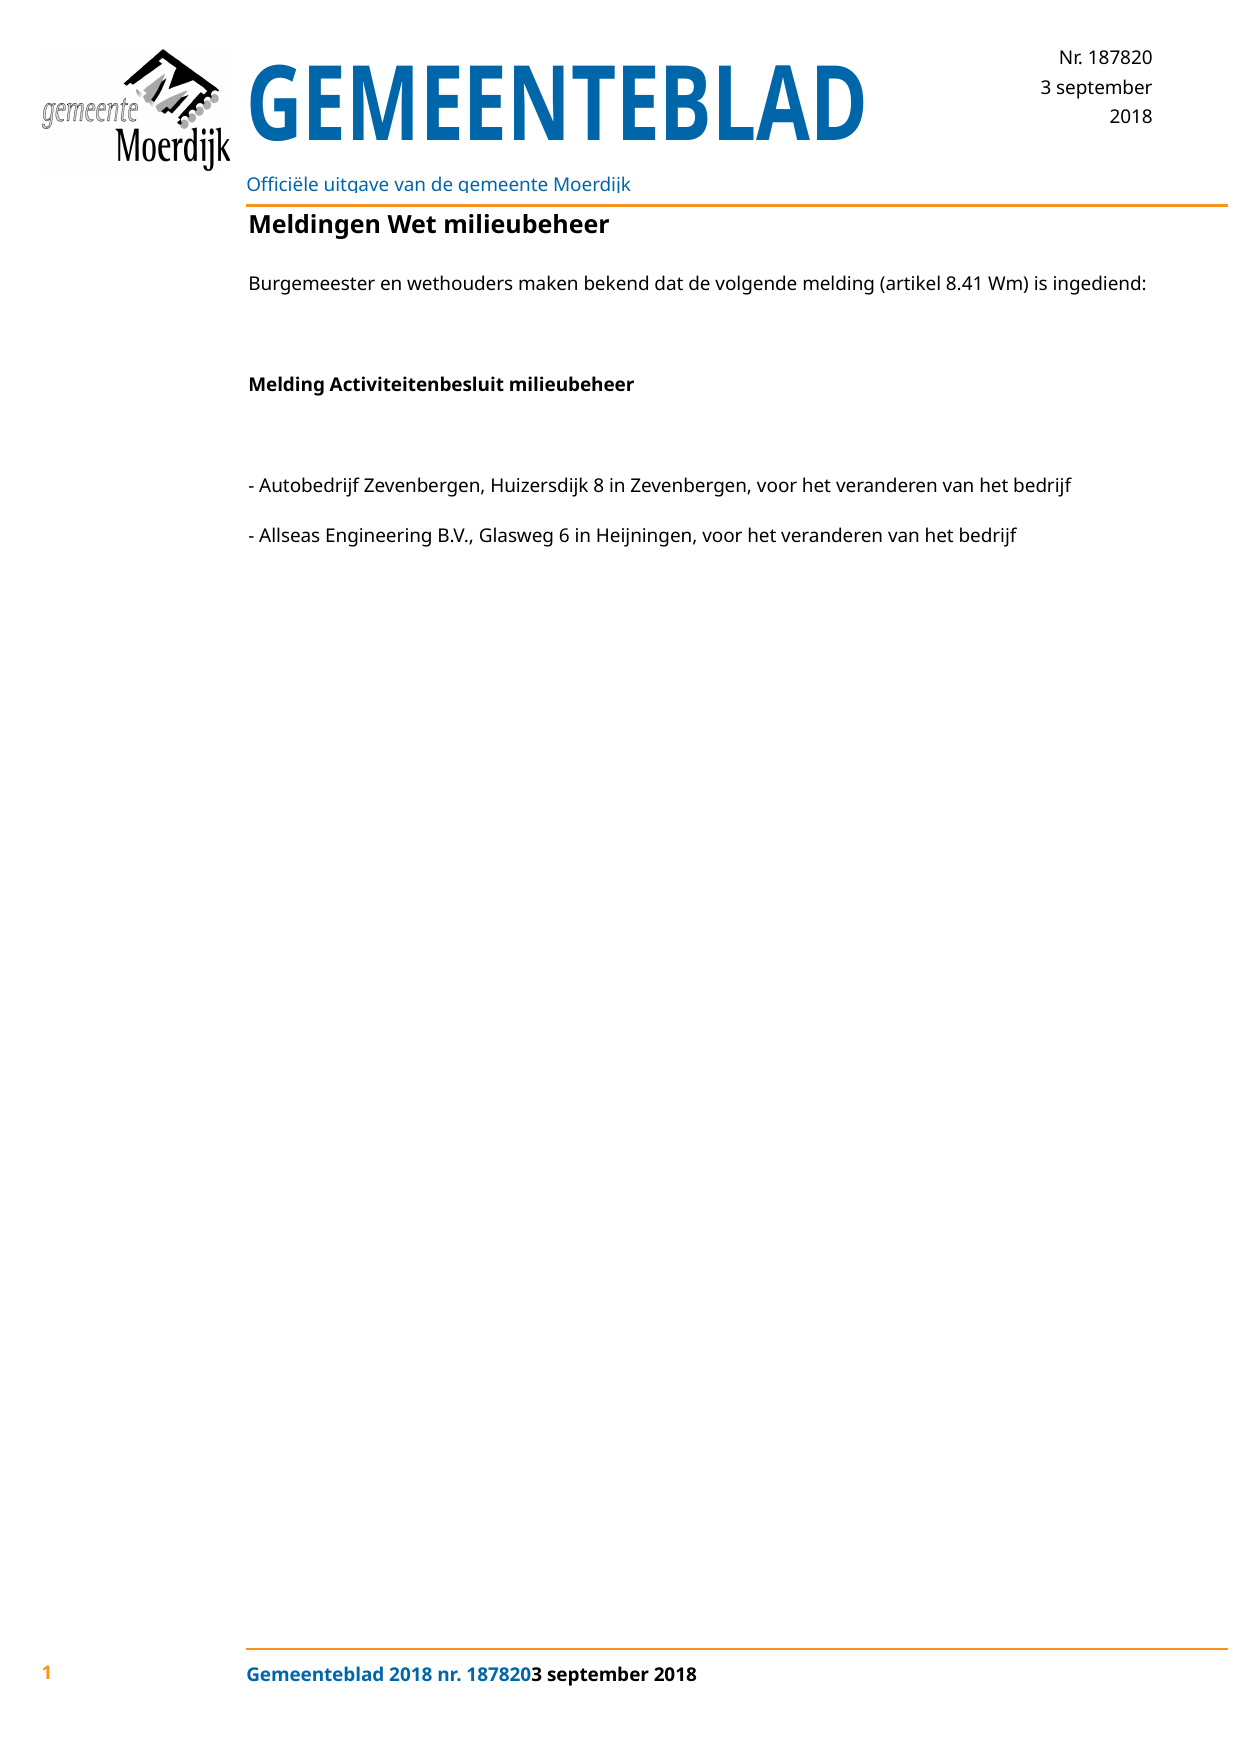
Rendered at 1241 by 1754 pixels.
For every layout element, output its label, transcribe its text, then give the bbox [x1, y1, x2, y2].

text - Autobedrijf Zevenbergen, Huizersdijk 8 in Zevenbergen, voor het veranderen van het bedrijf [248, 472, 1152, 498]
text Burgemeester en wethouders maken bekend dat de volgende melding (artikel 8.41 Wm) is ingediend: [248, 270, 1152, 296]
text Melding Activiteitenbesluit milieubeheer [248, 371, 1152, 397]
text Meldingen Wet milieubeheer [248, 207, 1152, 241]
text - Allseas Engineering B.V., Glasweg 6 in Heijningen, voor het veranderen van het bedrijf [248, 522, 1152, 548]
picture [41, 47, 231, 172]
